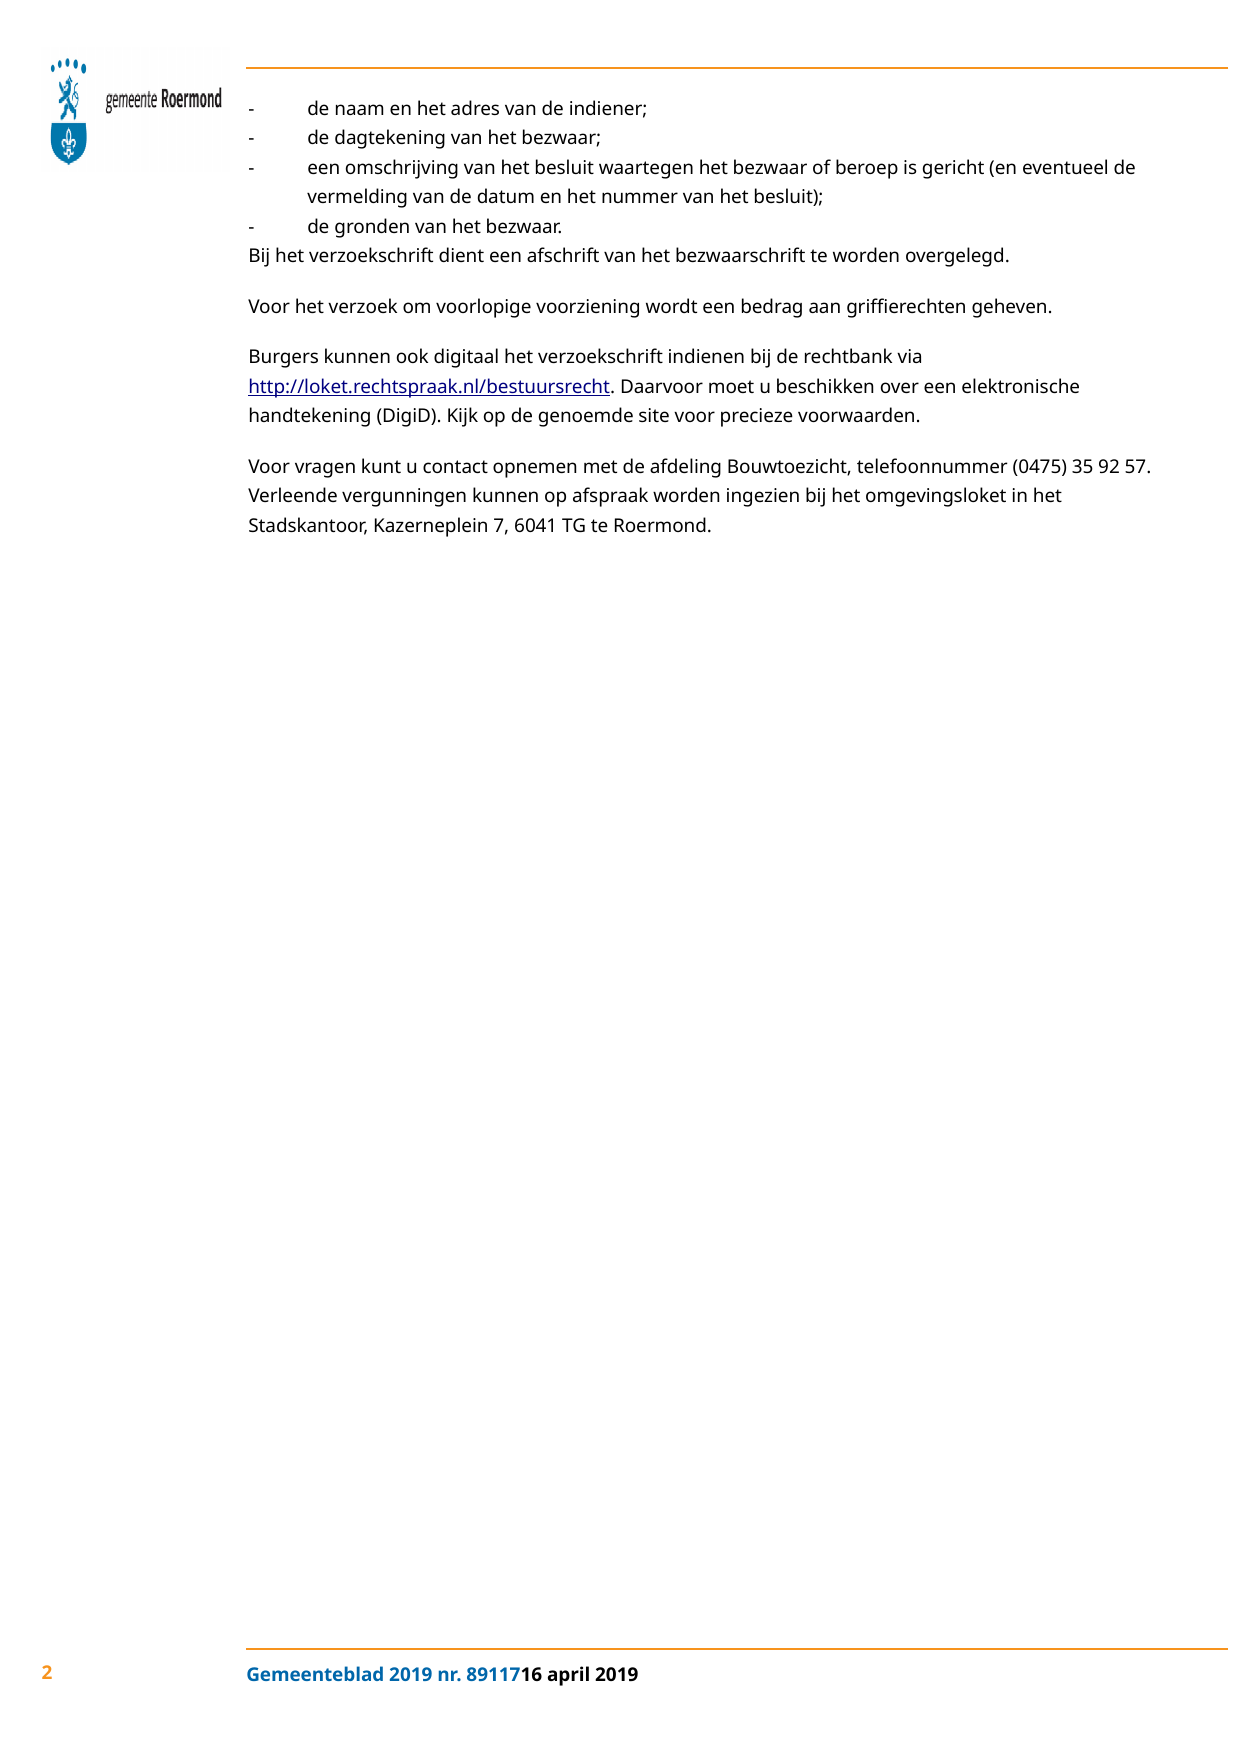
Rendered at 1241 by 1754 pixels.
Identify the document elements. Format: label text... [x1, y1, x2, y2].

text Voor vragen kunt u contact opnemen met de afdeling Bouwtoezicht, telefoonnummer (0475) 35 92 57. Verleende vergunningen kunnen op afspraak worden ingezien bij het omgevingsloket in het Stadskantoor, Kazerneplein 7, 6041 TG te Roermond. [248, 453, 1152, 538]
text Voor het verzoek om voorlopige voorziening wordt een bedrag aan griffierechten geheven. [248, 293, 1152, 319]
text Burgers kunnen ook digitaal het verzoekschrift indienen bij de rechtbank via http://loket.rechtspraak.nl/bestuursrecht. Daarvoor moet u beschikken over een elektronische handtekening (DigiD). Kijk op de genoemde site voor precieze voorwaarden. [248, 343, 1152, 428]
picture [41, 47, 231, 172]
list een omschrijving van het besluit waartegen het bezwaar of beroep is gericht (en eventueel de vermelding van de datum en het nummer van het besluit); [248, 154, 1152, 209]
text Bij het verzoekschrift dient een afschrift van het bezwaarschrift te worden overgelegd. [248, 243, 1152, 268]
list de dagtekening van het bezwaar; [248, 124, 1152, 150]
list de naam en het adres van de indiener; [248, 95, 1152, 121]
list de gronden van het bezwaar. [248, 213, 1152, 239]
